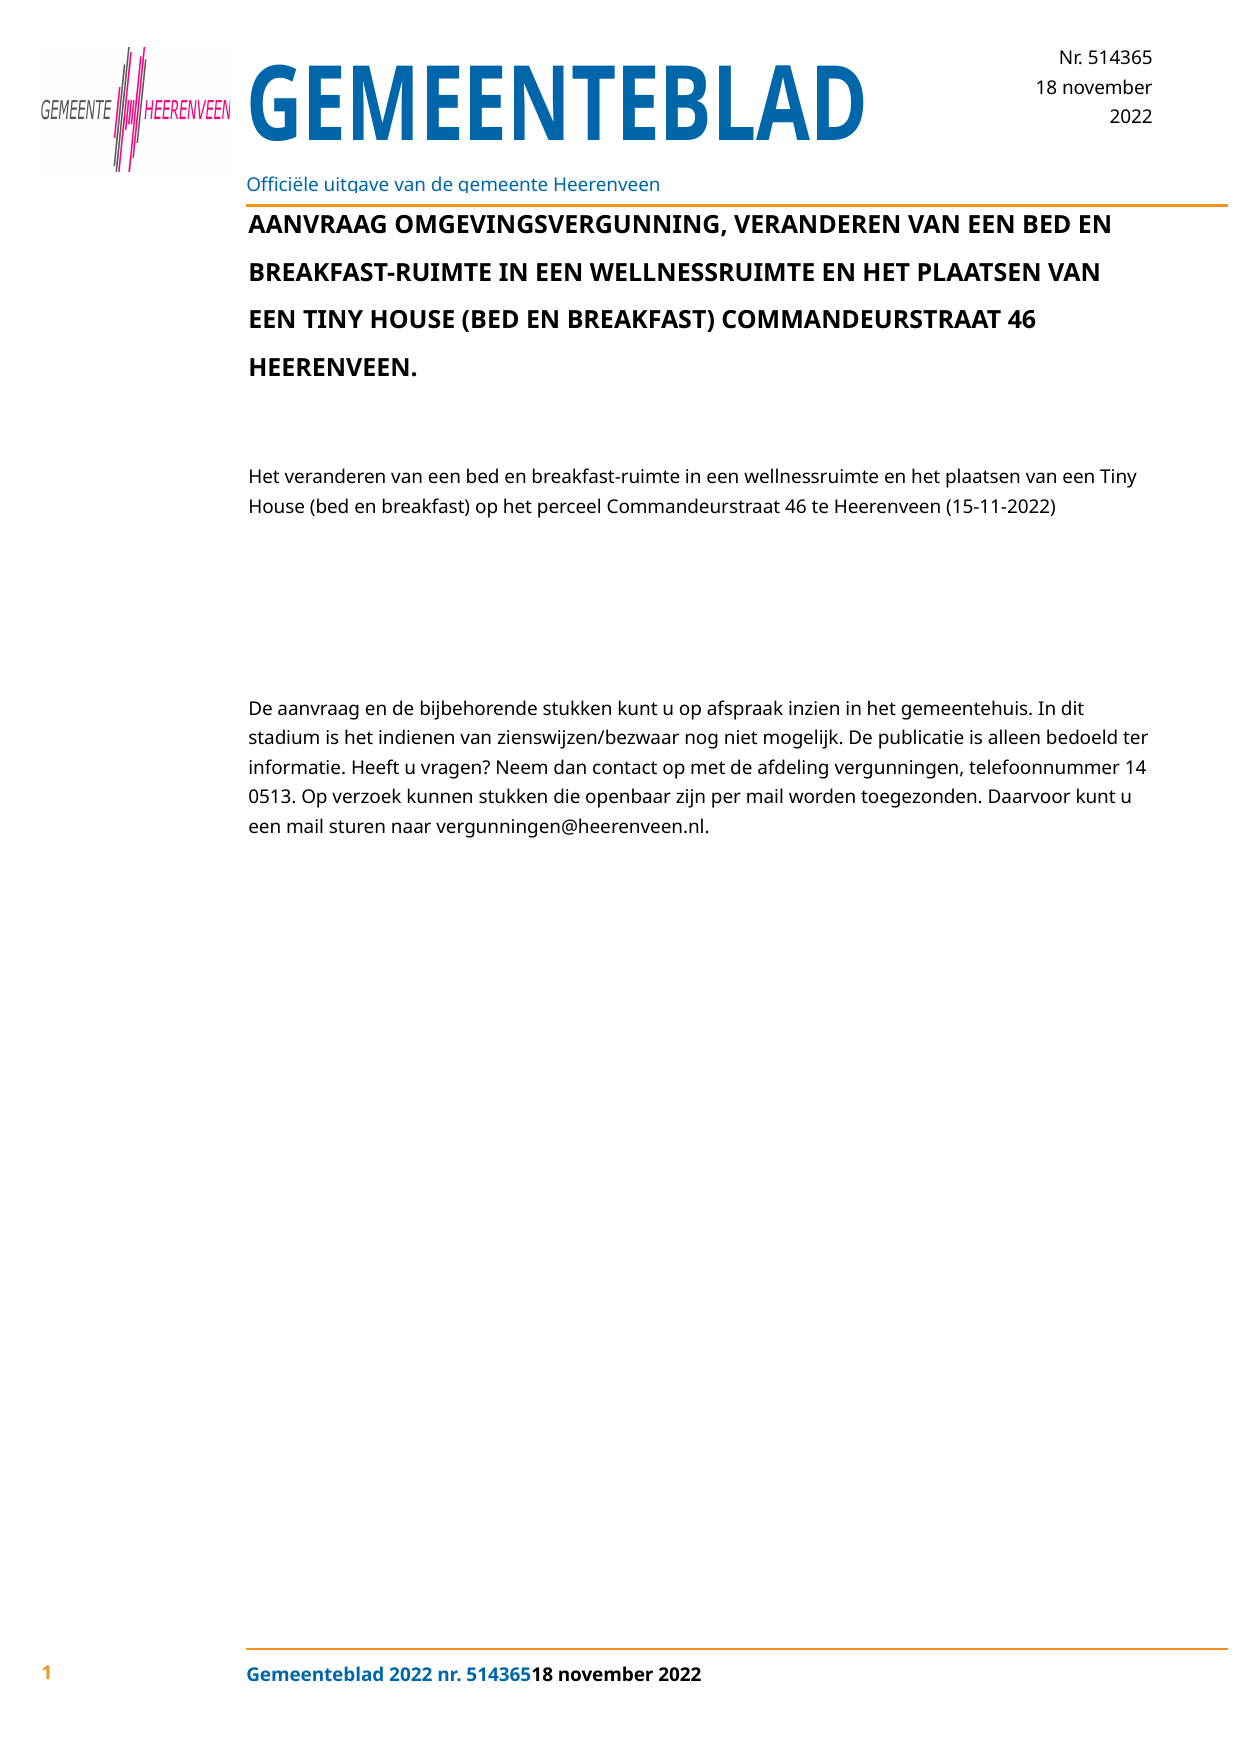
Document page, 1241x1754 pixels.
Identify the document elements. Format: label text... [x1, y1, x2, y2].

picture [41, 47, 231, 172]
text De aanvraag en de bijbehorende stukken kunt u op afspraak inzien in het gemeentehuis. In dit stadium is het indienen van zienswijzen/bezwaar nog niet mogelijk. De publicatie is alleen bedoeld ter informatie. Heeft u vragen? Neem dan contact op met de afdeling vergunningen, telefoonnummer 14 0513. Op verzoek kunnen stukken die openbaar zijn per mail worden toegezonden. Daarvoor kunt u een mail sturen naar vergunningen@heerenveen.nl. [248, 695, 1152, 839]
text AANVRAAG OMGEVINGSVERGUNNING, VERANDEREN VAN EEN BED EN BREAKFAST-RUIMTE IN EEN WELLNESSRUIMTE EN HET PLAATSEN VAN EEN TINY HOUSE (BED EN BREAKFAST) COMMANDEURSTRAAT 46 HEERENVEEN. [248, 207, 1152, 384]
text Het veranderen van een bed en breakfast-ruimte in een wellnessruimte en het plaatsen van een Tiny House (bed en breakfast) op het perceel Commandeurstraat 46 te Heerenveen (15-11-2022) [248, 463, 1152, 519]
